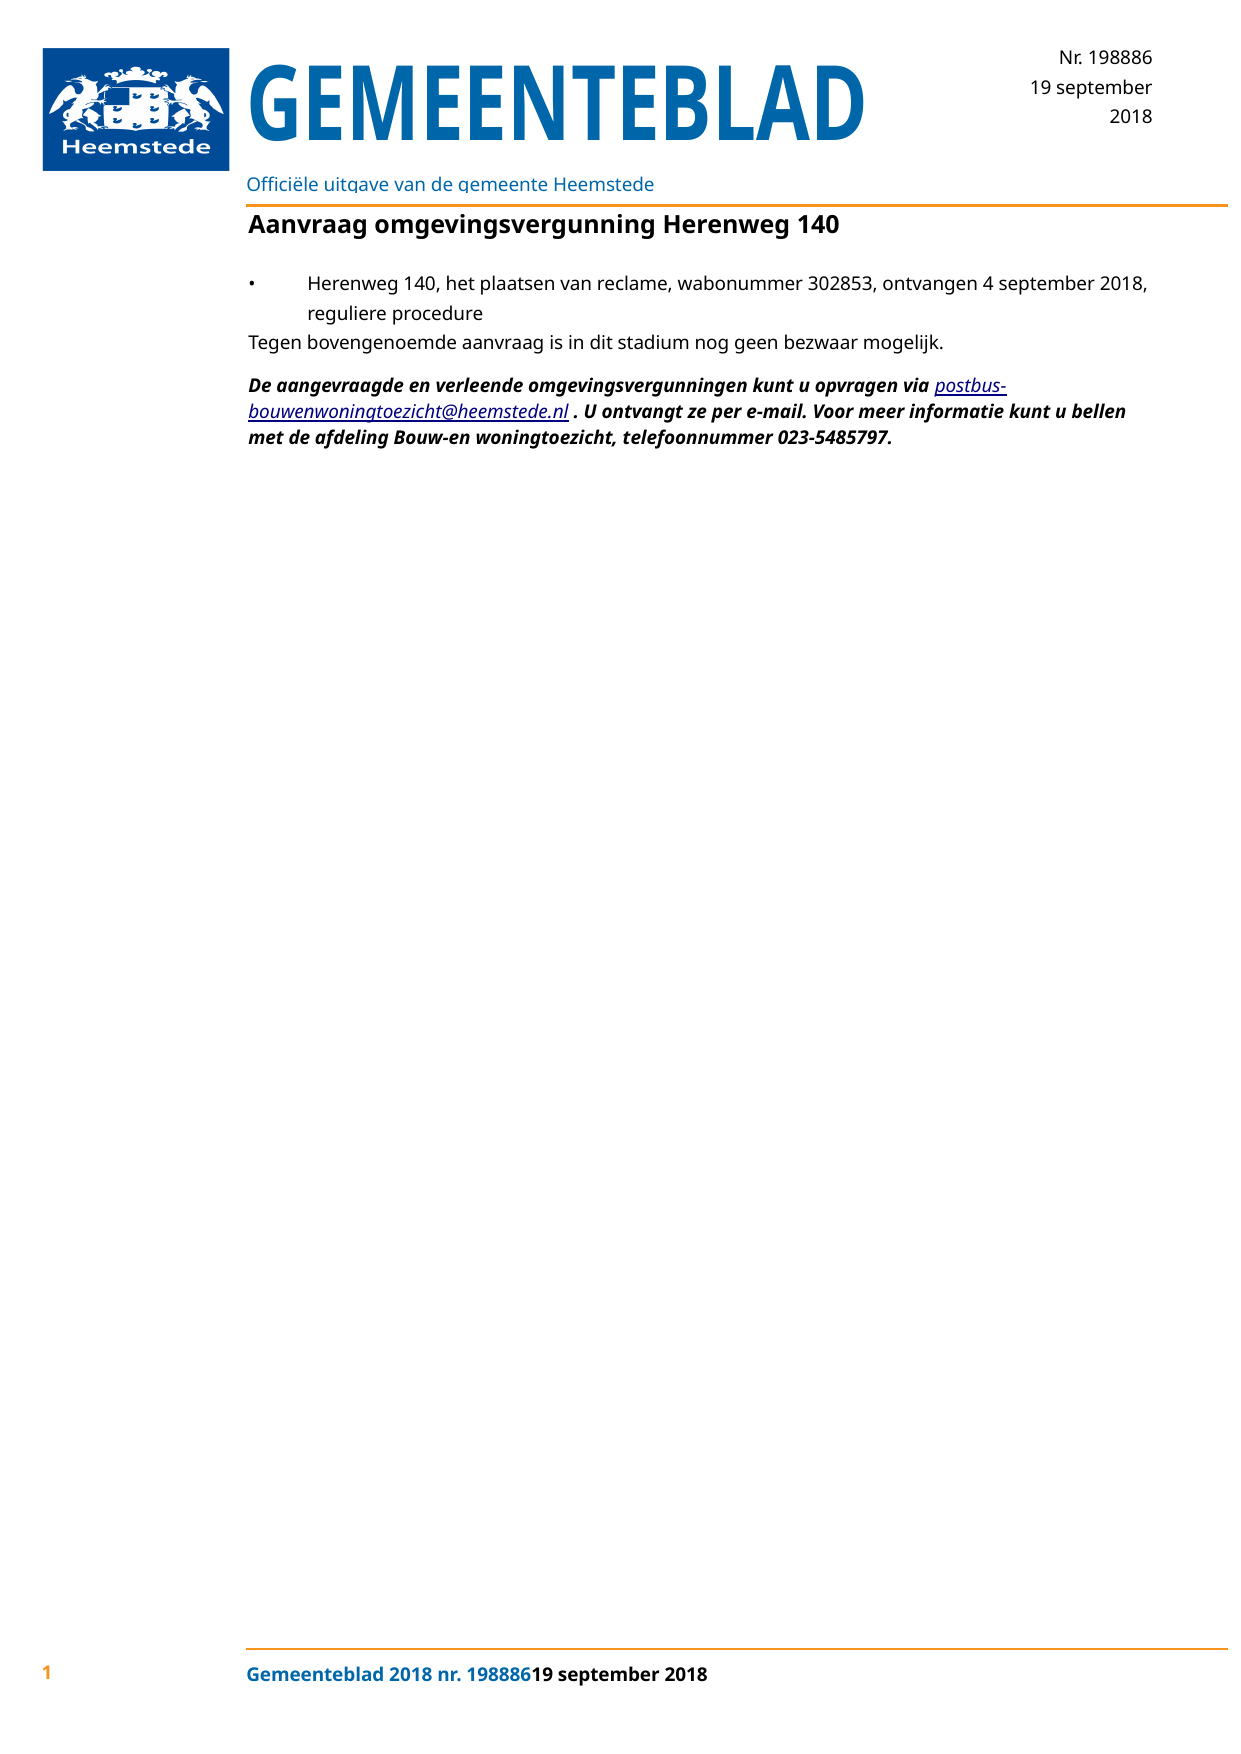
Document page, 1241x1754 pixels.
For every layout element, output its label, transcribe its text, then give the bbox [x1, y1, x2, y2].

text De aangevraagde en verleende omgevingsvergunningen kunt u opvragen via postbus-bouwenwoningtoezicht@heemstede.nl . U ontvangt ze per e-mail. Voor meer informatie kunt u bellen met de afdeling Bouw-en woningtoezicht, telefoonnummer 023-5485797. [248, 373, 1152, 450]
text Aanvraag omgevingsvergunning Herenweg 140 [248, 207, 1152, 241]
list Herenweg 140, het plaatsen van reclame, wabonummer 302853, ontvangen 4 september 2018, reguliere procedure [248, 270, 1152, 326]
text Tegen bovengenoemde aanvraag is in dit stadium nog geen bezwaar mogelijk. [248, 329, 1152, 355]
picture [41, 47, 231, 172]
